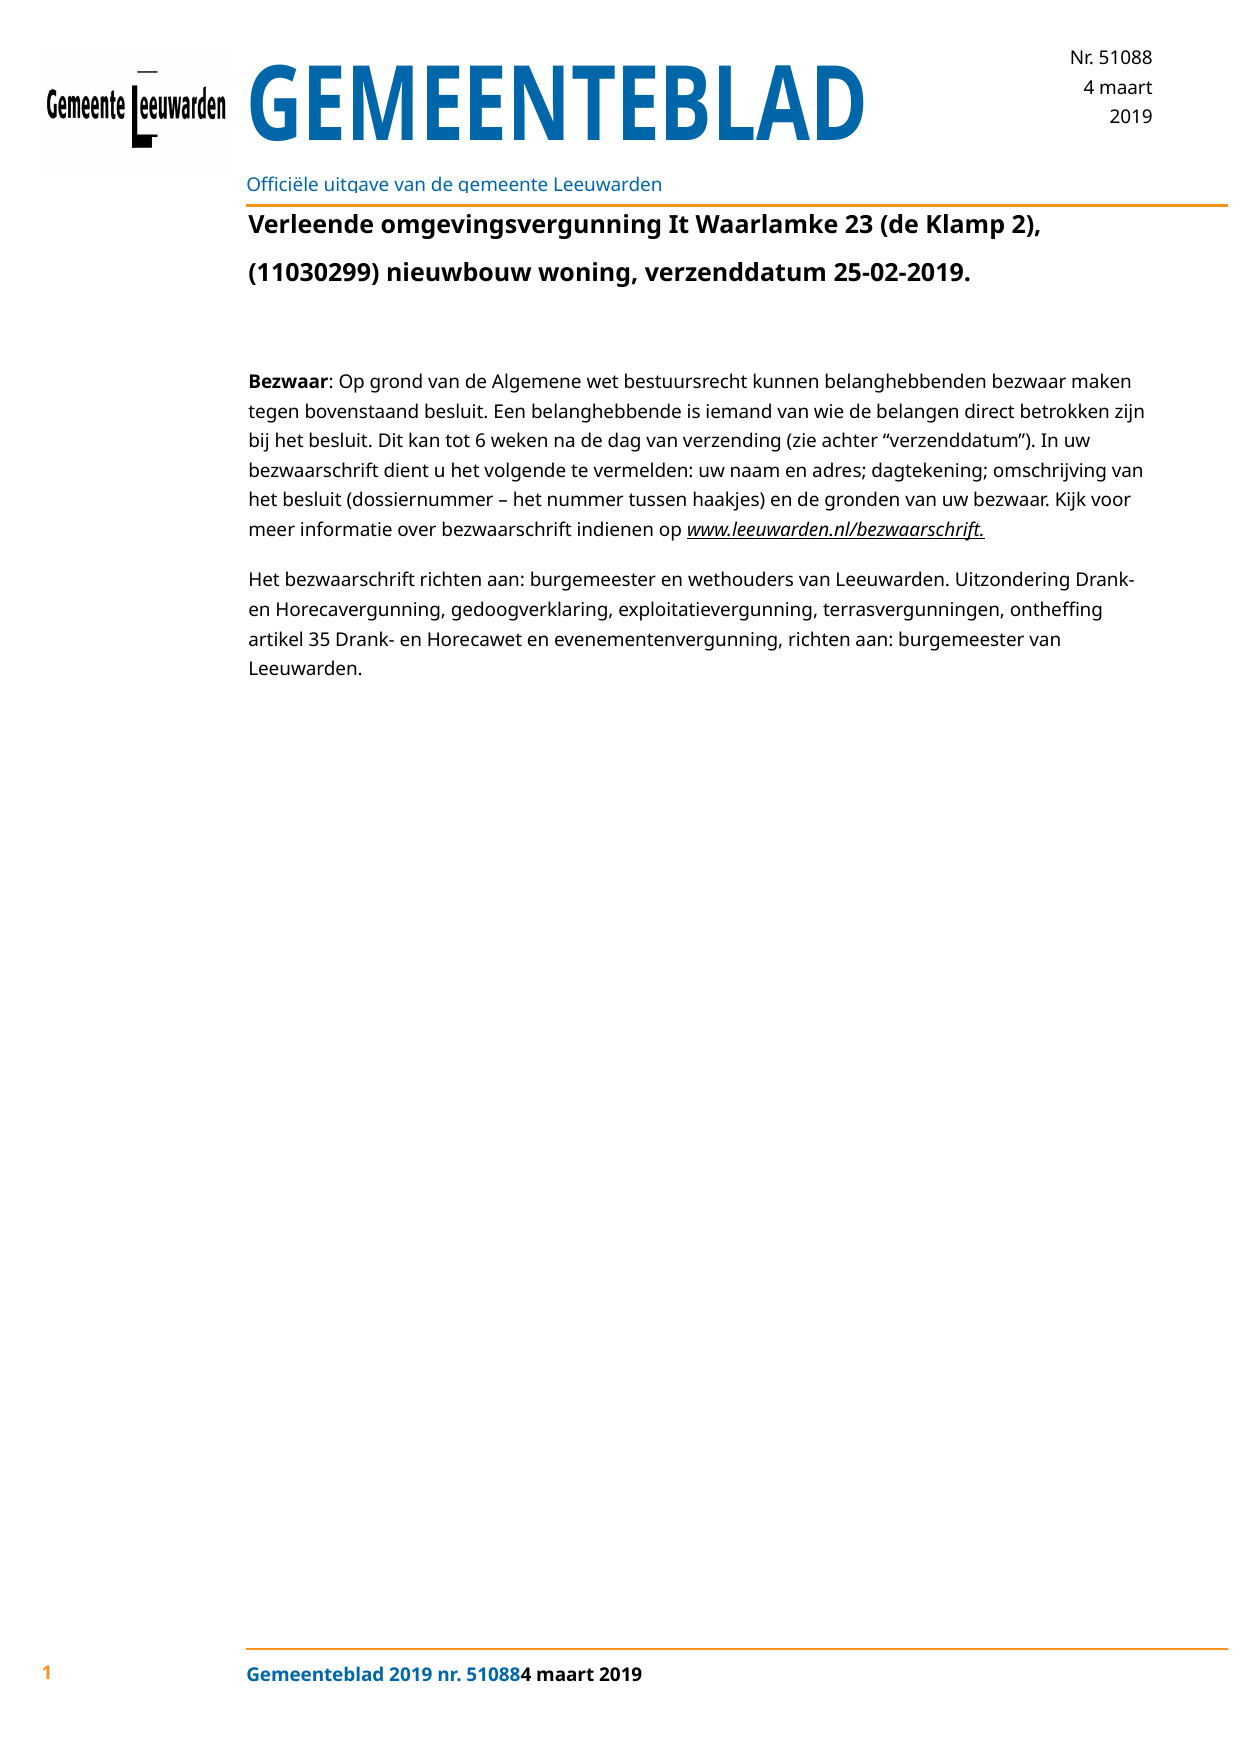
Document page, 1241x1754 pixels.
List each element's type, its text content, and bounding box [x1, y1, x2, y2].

text Het bezwaarschrift richten aan: burgemeester en wethouders van Leeuwarden. Uitzondering Drank- en Horecavergunning, gedoogverklaring, exploitatievergunning, terrasvergunningen, ontheffing artikel 35 Drank- en Horecawet en evenementenvergunning, richten aan: burgemeester van Leeuwarden. [248, 567, 1152, 681]
text Bezwaar: Op grond van de Algemene wet bestuursrecht kunnen belanghebbenden bezwaar maken tegen bovenstaand besluit. Een belanghebbende is iemand van wie de belangen direct betrokken zijn bij het besluit. Dit kan tot 6 weken na de dag van verzending (zie achter “verzenddatum”). In uw bezwaarschrift dient u het volgende te vermelden: uw naam en adres; dagtekening; omschrijving van het besluit (dossiernummer – het nummer tussen haakjes) en de gronden van uw bezwaar. Kijk voor meer informatie over bezwaarschrift indienen op www.leeuwarden.nl/bezwaarschrift. [248, 368, 1152, 542]
picture [41, 47, 231, 172]
text Verleende omgevingsvergunning It Waarlamke 23 (de Klamp 2), (11030299) nieuwbouw woning, verzenddatum 25-02-2019. [248, 207, 1152, 288]
